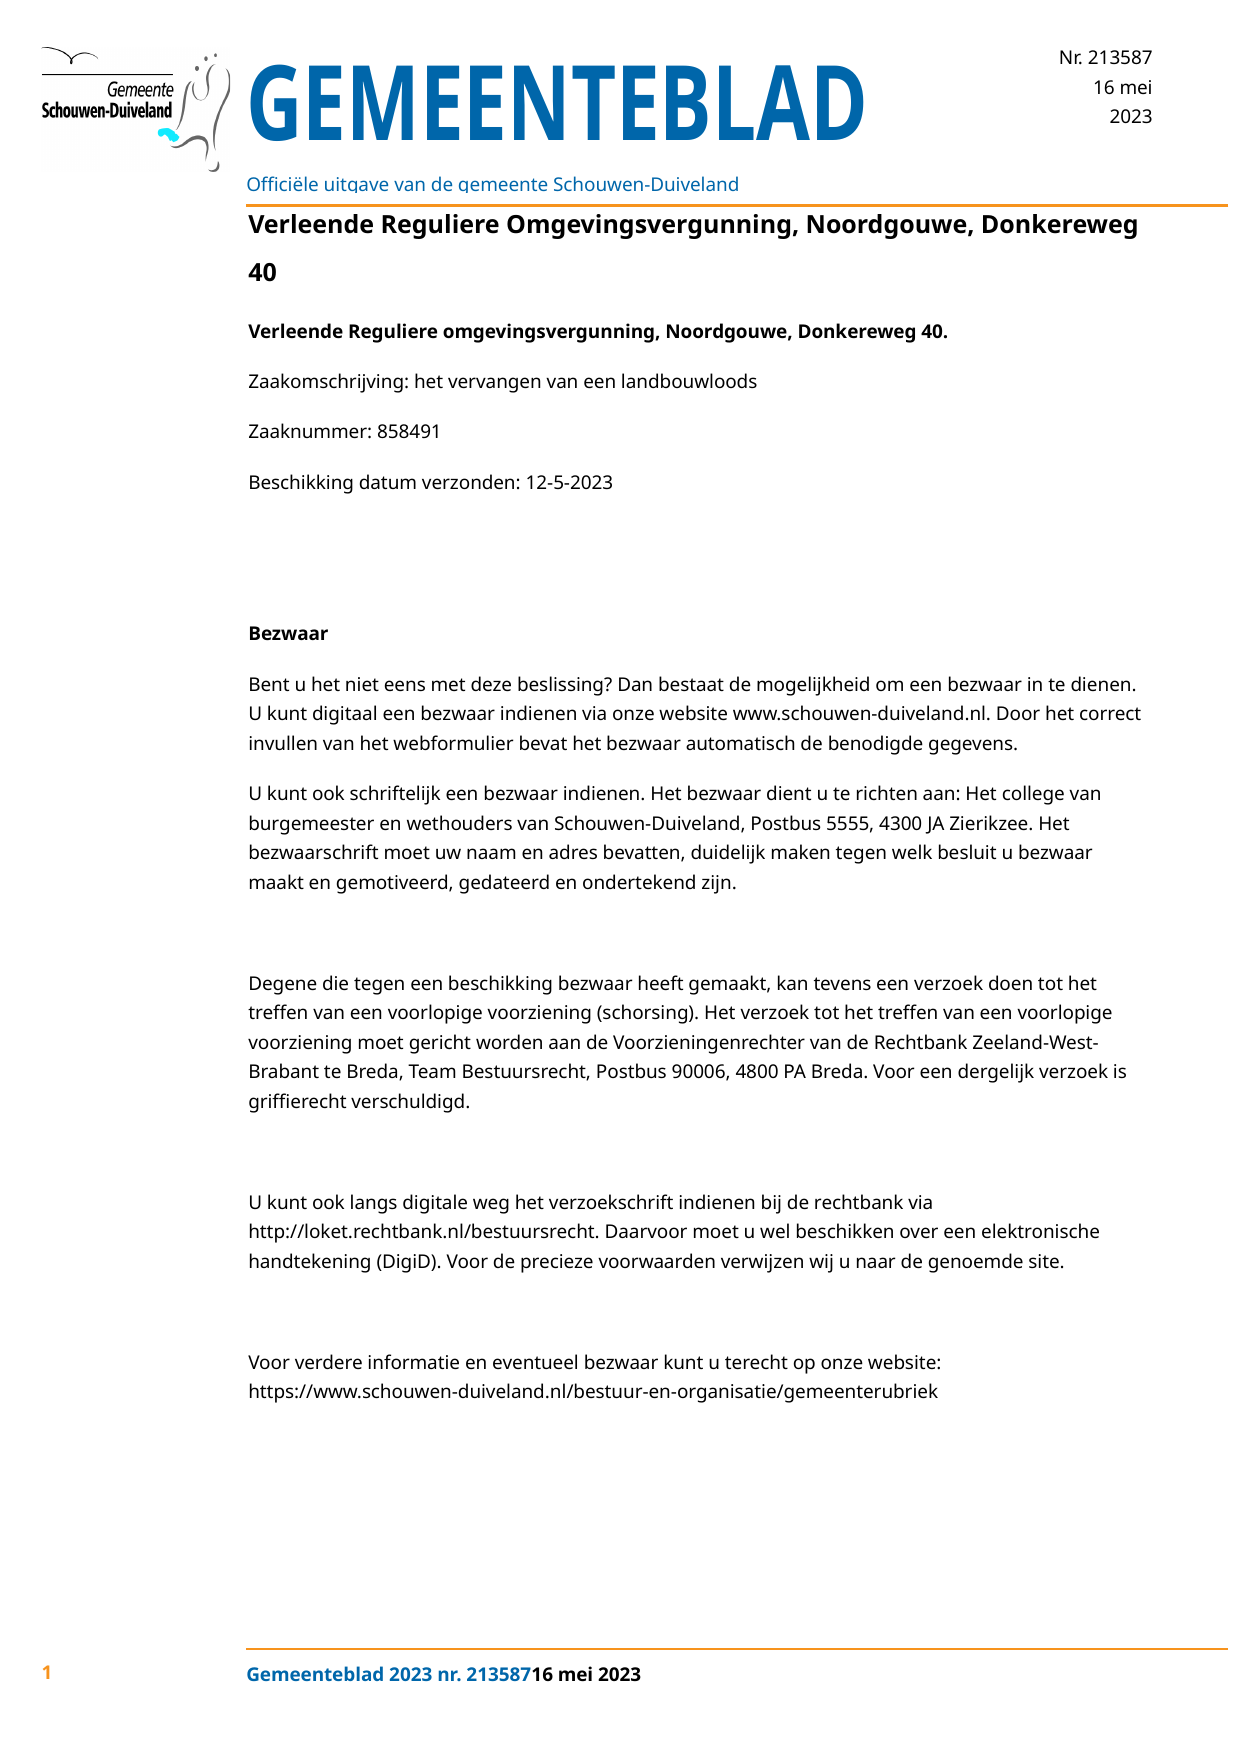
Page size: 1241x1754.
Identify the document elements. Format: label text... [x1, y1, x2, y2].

text Degene die tegen een beschikking bezwaar heeft gemaakt, kan tevens een verzoek doen tot het treffen van een voorlopige voorziening (schorsing). Het verzoek tot het treffen van een voorlopige voorziening moet gericht worden aan de Voorzieningenrechter van de Rechtbank Zeeland-West-Brabant te Breda, Team Bestuursrecht, Postbus 90006, 4800 PA Breda. Voor een dergelijk verzoek is griffierecht verschuldigd. [248, 970, 1152, 1114]
picture [41, 47, 231, 172]
text U kunt ook schriftelijk een bezwaar indienen. Het bezwaar dient u te richten aan: Het college van burgemeester en wethouders van Schouwen-Duiveland, Postbus 5555, 4300 JA Zierikzee. Het bezwaarschrift moet uw naam en adres bevatten, duidelijk maken tegen welk besluit u bezwaar maakt en gemotiveerd, gedateerd en ondertekend zijn. [248, 780, 1152, 895]
text Beschikking datum verzonden: 12-5-2023 [248, 469, 1152, 495]
text Voor verdere informatie en eventueel bezwaar kunt u terecht op onze website: https://www.schouwen-duiveland.nl/bestuur-en-organisatie/gemeenterubriek [248, 1349, 1152, 1404]
text Bezwaar [248, 620, 1152, 646]
text Zaaknummer: 858491 [248, 419, 1152, 444]
text Verleende Reguliere omgevingsvergunning, Noordgouwe, Donkereweg 40. [248, 318, 1152, 344]
text Verleende Reguliere Omgevingsvergunning, Noordgouwe, Donkereweg 40 [248, 207, 1152, 288]
text U kunt ook langs digitale weg het verzoekschrift indienen bij de rechtbank via http://loket.rechtbank.nl/bestuursrecht. Daarvoor moet u wel beschikken over een elektronische handtekening (DigiD). Voor de precieze voorwaarden verwijzen wij u naar de genoemde site. [248, 1189, 1152, 1274]
text Bent u het niet eens met deze beslissing? Dan bestaat de mogelijkheid om een bezwaar in te dienen. U kunt digitaal een bezwaar indienen via onze website www.schouwen-duiveland.nl. Door het correct invullen van het webformulier bevat het bezwaar automatisch de benodigde gegevens. [248, 671, 1152, 756]
text Zaakomschrijving: het vervangen van een landbouwloods [248, 368, 1152, 394]
